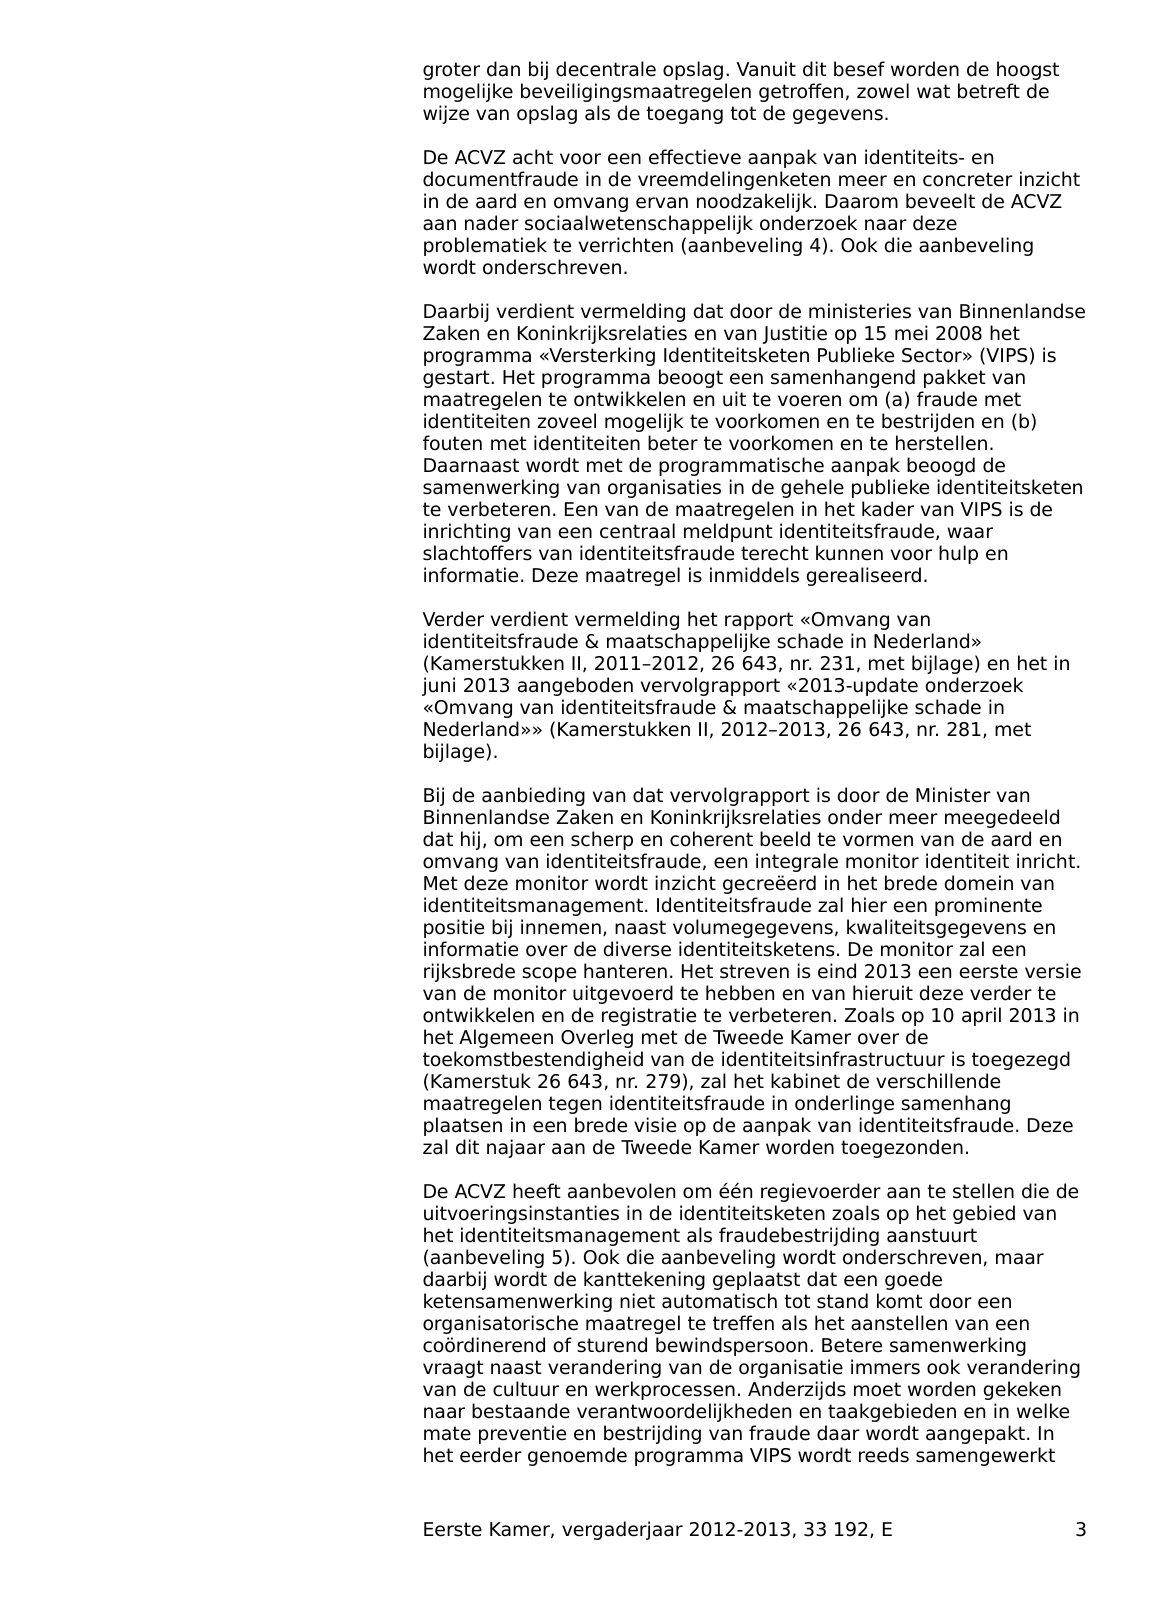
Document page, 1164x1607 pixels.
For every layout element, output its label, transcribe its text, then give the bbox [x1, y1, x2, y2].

text Bij de aanbieding van dat vervolgrapport is door de Minister van Binnenlandse Zaken en Koninkrijksrelaties onder meer meegedeeld dat hij, om een scherp en coherent beeld te vormen van de aard en omvang van identiteitsfraude, een integrale monitor identiteit inricht. Met deze monitor wordt inzicht gecreëerd in het brede domein van identiteitsmanagement. Identiteitsfraude zal hier een prominente positie bij innemen, naast volumegegevens, kwaliteitsgegevens en informatie over de diverse identiteitsketens. De monitor zal een rijksbrede scope hanteren. Het streven is eind 2013 een eerste versie van de monitor uitgevoerd te hebben en van hieruit deze verder te ontwikkelen en de registratie te verbeteren. Zoals op 10 april 2013 in het Algemeen Overleg met de Tweede Kamer over de toekomstbestendigheid van de identiteitsinfrastructuur is toegezegd (Kamerstuk 26 643, nr. 279), zal het kabinet de verschillende maatregelen tegen identiteitsfraude in onderlinge samenhang plaatsen in een brede visie op de aanpak van identiteitsfraude. Deze zal dit najaar aan de Tweede Kamer worden toegezonden. [422, 785, 1087, 1159]
text groter dan bij decentrale opslag. Vanuit dit besef worden de hoogst mogelijke beveiligingsmaatregelen getroffen, zowel wat betreft de wijze van opslag als de toegang tot de gegevens. [422, 59, 1087, 125]
text De ACVZ acht voor een effectieve aanpak van identiteits- en documentfraude in de vreemdelingenketen meer en concreter inzicht in de aard en omvang ervan noodzakelijk. Daarom beveelt de ACVZ aan nader sociaalwetenschappelijk onderzoek naar deze problematiek te verrichten (aanbeveling 4). Ook die aanbeveling wordt onderschreven. [422, 147, 1087, 279]
text De ACVZ heeft aanbevolen om één regievoerder aan te stellen die de uitvoeringsinstanties in de identiteitsketen zoals op het gebied van het identiteitsmanagement als fraudebestrijding aanstuurt (aanbeveling 5). Ook die aanbeveling wordt onderschreven, maar daarbij wordt de kanttekening geplaatst dat een goede ketensamenwerking niet automatisch tot stand komt door een organisatorische maatregel te treffen als het aanstellen van een coördinerend of sturend bewindspersoon. Betere samenwerking vraagt naast verandering van de organisatie immers ook verandering van de cultuur en werkprocessen. Anderzijds moet worden gekeken naar bestaande verantwoordelijkheden en taakgebieden en in welke mate preventie en bestrijding van fraude daar wordt aangepakt. In het eerder genoemde programma VIPS wordt reeds samengewerkt [422, 1181, 1087, 1467]
text Daarbij verdient vermelding dat door de ministeries van Binnenlandse Zaken en Koninkrijksrelaties en van Justitie op 15 mei 2008 het programma «Versterking Identiteitsketen Publieke Sector» (VIPS) is gestart. Het programma beoogt een samenhangend pakket van maatregelen te ontwikkelen en uit te voeren om (a) fraude met identiteiten zoveel mogelijk te voorkomen en te bestrijden en (b) fouten met identiteiten beter te voorkomen en te herstellen. Daarnaast wordt met de programmatische aanpak beoogd de samenwerking van organisaties in de gehele publieke identiteitsketen te verbeteren. Een van de maatregelen in het kader van VIPS is de inrichting van een centraal meldpunt identiteitsfraude, waar slachtoffers van identiteitsfraude terecht kunnen voor hulp en informatie. Deze maatregel is inmiddels gerealiseerd. [422, 301, 1087, 587]
text Verder verdient vermelding het rapport «Omvang van identiteitsfraude & maatschappelijke schade in Nederland» (Kamerstukken II, 2011–2012, 26 643, nr. 231, met bijlage) en het in juni 2013 aangeboden vervolgrapport «2013-update onderzoek «Omvang van identiteitsfraude & maatschappelijke schade in Nederland»» (Kamerstukken II, 2012–2013, 26 643, nr. 281, met bijlage). [422, 609, 1087, 763]
